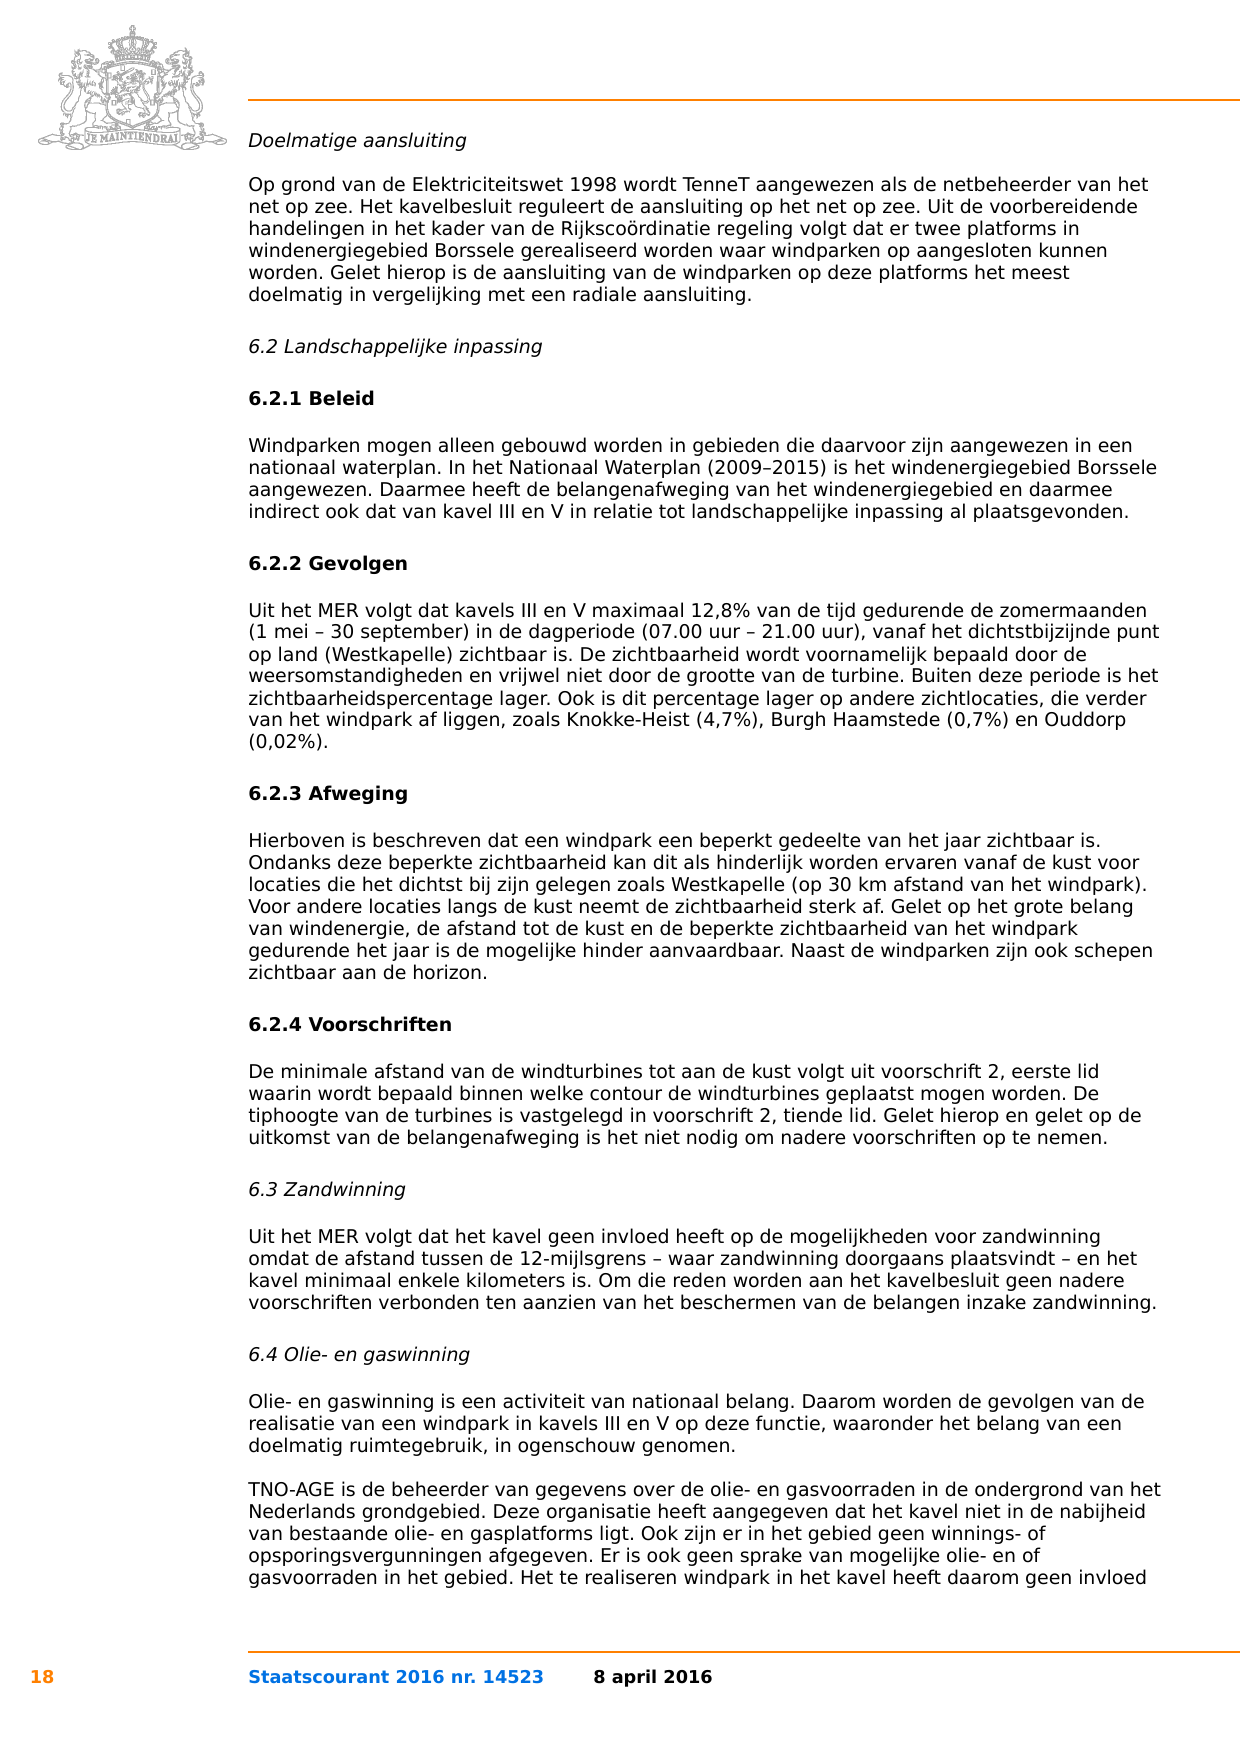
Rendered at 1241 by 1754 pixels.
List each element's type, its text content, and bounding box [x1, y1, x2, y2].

subtitle 6.4 Olie- en gaswinning [248, 1344, 1163, 1366]
subtitle 6.2.2 Gevolgen [248, 552, 1163, 574]
subtitle Doelmatige aansluiting [248, 130, 1163, 152]
text Uit het MER volgt dat het kavel geen invloed heeft op de mogelijkheden voor zandwinning omdat de afstand tussen de 12-mijlsgrens – waar zandwinning doorgaans plaatsvindt – en het kavel minimaal enkele kilometers is. Om die reden worden aan het kavelbesluit geen nadere voorschriften verbonden ten aanzien van het beschermen van de belangen inzake zandwinning. [248, 1226, 1163, 1314]
subtitle 6.3 Zandwinning [248, 1179, 1163, 1201]
subtitle 6.2.1 Beleid [248, 388, 1163, 409]
text Op grond van de Elektriciteitswet 1998 wordt TenneT aangewezen als de netbeheerder van het net op zee. Het kavelbesluit reguleert de aansluiting op het net op zee. Uit de voorbereidende handelingen in het kader van de Rijkscoördinatie regeling volgt dat er twee platforms in windenergiegebied Borssele gerealiseerd worden waar windparken op aangesloten kunnen worden. Gelet hierop is de aansluiting van de windparken op deze platforms het meest doelmatig in vergelijking met een radiale aansluiting. [248, 174, 1163, 306]
text Olie- en gaswinning is een activiteit van nationaal belang. Daarom worden de gevolgen van de realisatie van een windpark in kavels III en V op deze functie, waaronder het belang van een doelmatig ruimtegebruik, in ogenschouw genomen. [248, 1391, 1163, 1457]
text Uit het MER volgt dat kavels III en V maximaal 12,8% van de tijd gedurende de zomermaanden (1 mei – 30 september) in de dagperiode (07.00 uur – 21.00 uur), vanaf het dichtstbijzijnde punt op land (Westkapelle) zichtbaar is. De zichtbaarheid wordt voornamelijk bepaald door de weersomstandigheden en vrijwel niet door de grootte van de turbine. Buiten deze periode is het zichtbaarheidspercentage lager. Ook is dit percentage lager op andere zichtlocaties, die verder van het windpark af liggen, zoals Knokke-Heist (4,7%), Burgh Haamstede (0,7%) en Ouddorp (0,02%). [248, 599, 1163, 753]
text Windparken mogen alleen gebouwd worden in gebieden die daarvoor zijn aangewezen in een nationaal waterplan. In het Nationaal Waterplan (2009–2015) is het windenergiegebied Borssele aangewezen. Daarmee heeft de belangenafweging van het windenergiegebied en daarmee indirect ook dat van kavel III en V in relatie tot landschappelijke inpassing al plaatsgevonden. [248, 434, 1163, 522]
text Hierboven is beschreven dat een windpark een beperkt gedeelte van het jaar zichtbaar is. Ondanks deze beperkte zichtbaarheid kan dit als hinderlijk worden ervaren vanaf de kust voor locaties die het dichtst bij zijn gelegen zoals Westkapelle (op 30 km afstand van het windpark). Voor andere locaties langs de kust neemt de zichtbaarheid sterk af. Gelet op het grote belang van windenergie, de afstand tot de kust en de beperkte zichtbaarheid van het windpark gedurende het jaar is de mogelijke hinder aanvaardbaar. Naast de windparken zijn ook schepen zichtbaar aan de horizon. [248, 830, 1163, 984]
text TNO-AGE is de beheerder van gegevens over de olie- en gasvoorraden in de ondergrond van het Nederlands grondgebied. Deze organisatie heeft aangegeven dat het kavel niet in de nabijheid van bestaande olie- en gasplatforms ligt. Ook zijn er in het gebied geen winnings- of opsporingsvergunningen afgegeven. Er is ook geen sprake van mogelijke olie- en of gasvoorraden in het gebied. Het te realiseren windpark in het kavel heeft daarom geen invloed [248, 1479, 1163, 1589]
picture [38, 25, 227, 150]
subtitle 6.2.3 Afweging [248, 783, 1163, 805]
text De minimale afstand van de windturbines tot aan de kust volgt uit voorschrift 2, eerste lid waarin wordt bepaald binnen welke contour de windturbines geplaatst mogen worden. De tiphoogte van de turbines is vastgelegd in voorschrift 2, tiende lid. Gelet hierop en gelet op de uitkomst van de belangenafweging is het niet nodig om nadere voorschriften op te nemen. [248, 1061, 1163, 1149]
subtitle 6.2 Landschappelijke inpassing [248, 336, 1163, 358]
subtitle 6.2.4 Voorschriften [248, 1014, 1163, 1036]
